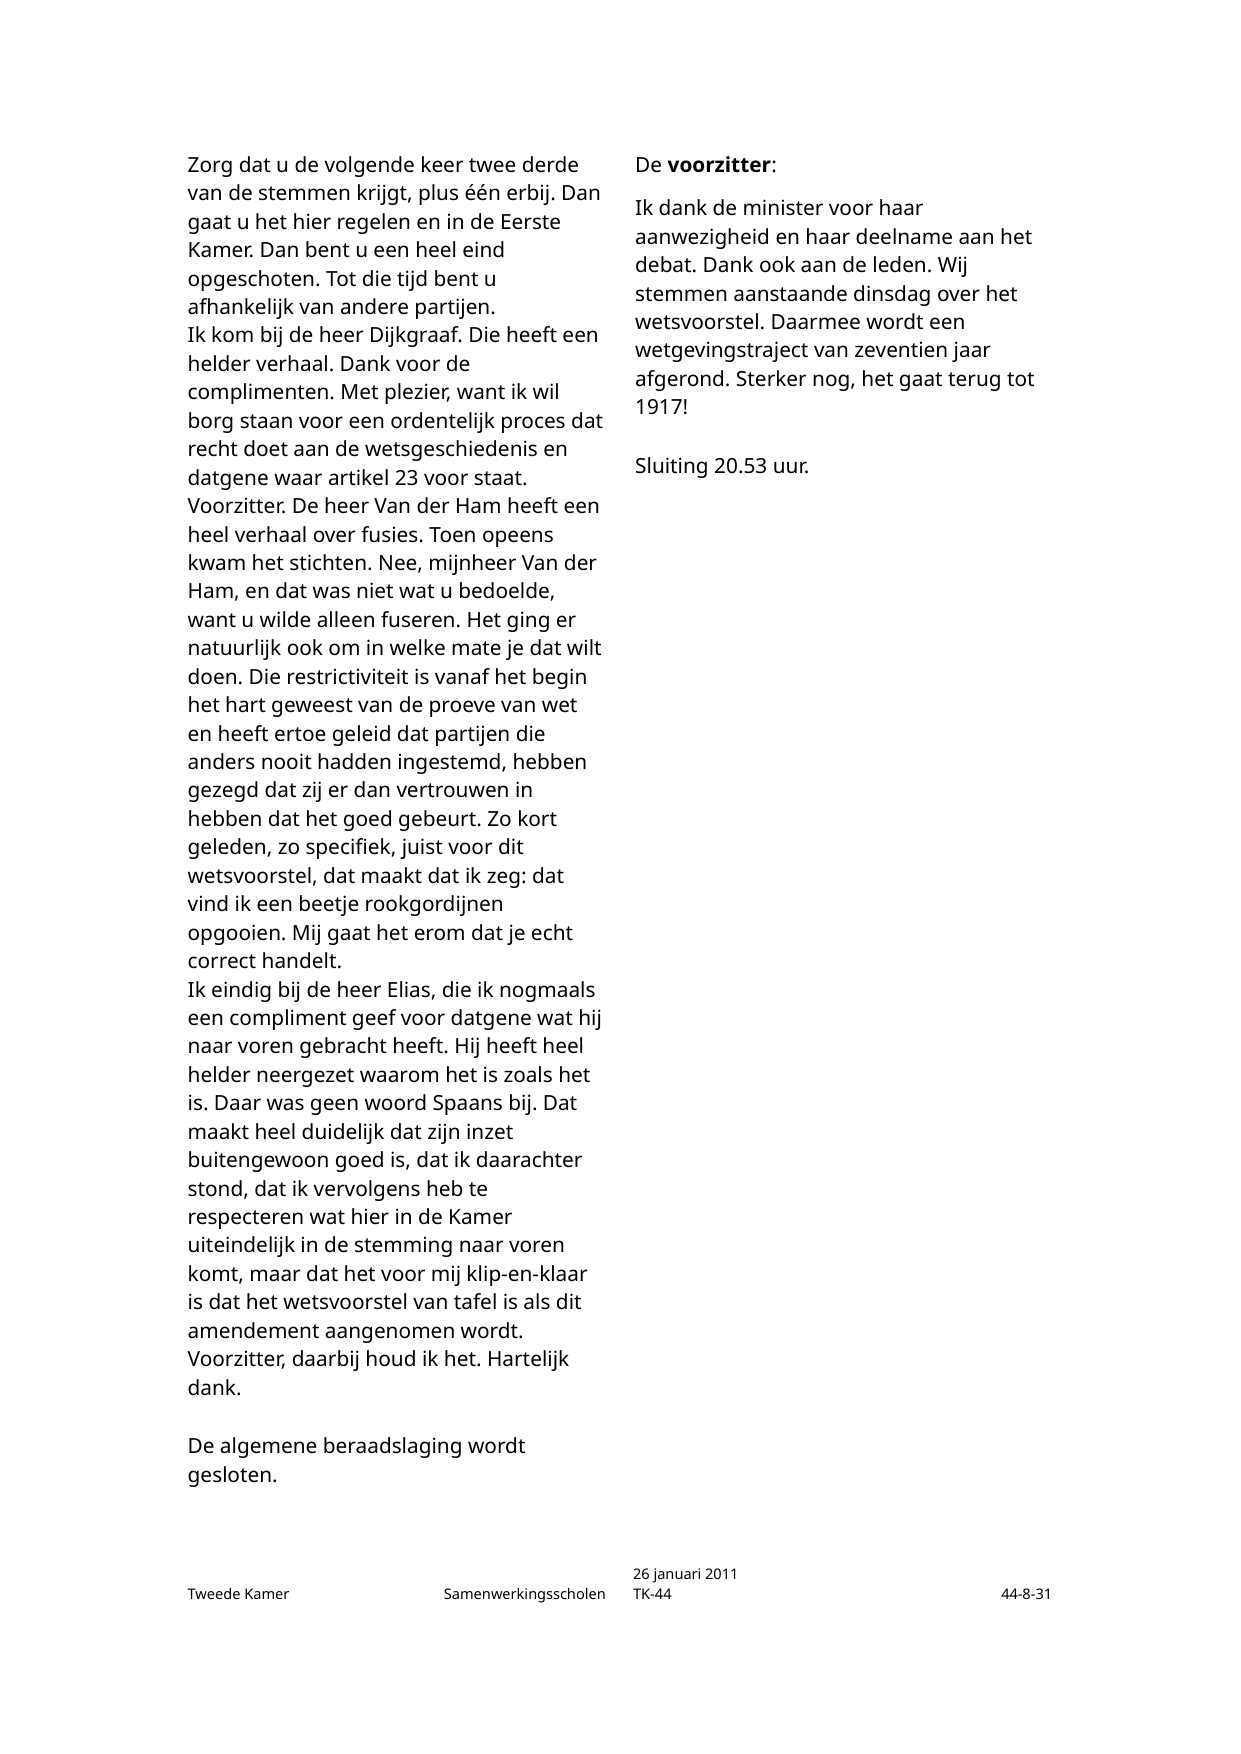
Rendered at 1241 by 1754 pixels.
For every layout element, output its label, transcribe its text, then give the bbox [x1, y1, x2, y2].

text Sluiting 20.53 uur. [635, 451, 1053, 479]
text De voorzitter: [635, 150, 1053, 178]
text Ik dank de minister voor haar aanwezigheid en haar deelname aan het debat. Dank ook aan de leden. Wij stemmen aanstaande dinsdag over het wetsvoorstel. Daarmee wordt een wetgevingstraject van zeventien jaar afgerond. Sterker nog, het gaat terug tot 1917! [635, 193, 1053, 421]
text Ik kom bij de heer Dijkgraaf. Die heeft een helder verhaal. Dank voor de complimenten. Met plezier, want ik wil borg staan voor een ordentelijk proces dat recht doet aan de wetsgeschiedenis en datgene waar artikel 23 voor staat. [187, 321, 605, 491]
text De algemene beraadslaging wordt gesloten. [187, 1431, 605, 1488]
text Voorzitter. De heer Van der Ham heeft een heel verhaal over fusies. Toen opeens kwam het stichten. Nee, mijnheer Van der Ham, en dat was niet wat u bedoelde, want u wilde alleen fuseren. Het ging er natuurlijk ook om in welke mate je dat wilt doen. Die restrictiviteit is vanaf het begin het hart geweest van de proeve van wet en heeft ertoe geleid dat partijen die anders nooit hadden ingestemd, hebben gezegd dat zij er dan vertrouwen in hebben dat het goed gebeurt. Zo kort geleden, zo specifiek, juist voor dit wetsvoorstel, dat maakt dat ik zeg: dat vind ik een beetje rookgordijnen opgooien. Mij gaat het erom dat je echt correct handelt. [187, 491, 605, 975]
text Ik eindig bij de heer Elias, die ik nogmaals een compliment geef voor datgene wat hij naar voren gebracht heeft. Hij heeft heel helder neergezet waarom het is zoals het is. Daar was geen woord Spaans bij. Dat maakt heel duidelijk dat zijn inzet buitengewoon goed is, dat ik daarachter stond, dat ik vervolgens heb te respecteren wat hier in de Kamer uiteindelijk in de stemming naar voren komt, maar dat het voor mij klip-en-klaar is dat het wetsvoorstel van tafel is als dit amendement aangenomen wordt. [187, 975, 605, 1344]
text Zorg dat u de volgende keer twee derde van de stemmen krijgt, plus één erbij. Dan gaat u het hier regelen en in de Eerste Kamer. Dan bent u een heel eind opgeschoten. Tot die tijd bent u afhankelijk van andere partijen. [187, 150, 605, 321]
text Voorzitter, daarbij houd ik het. Hartelijk dank. [187, 1344, 605, 1401]
